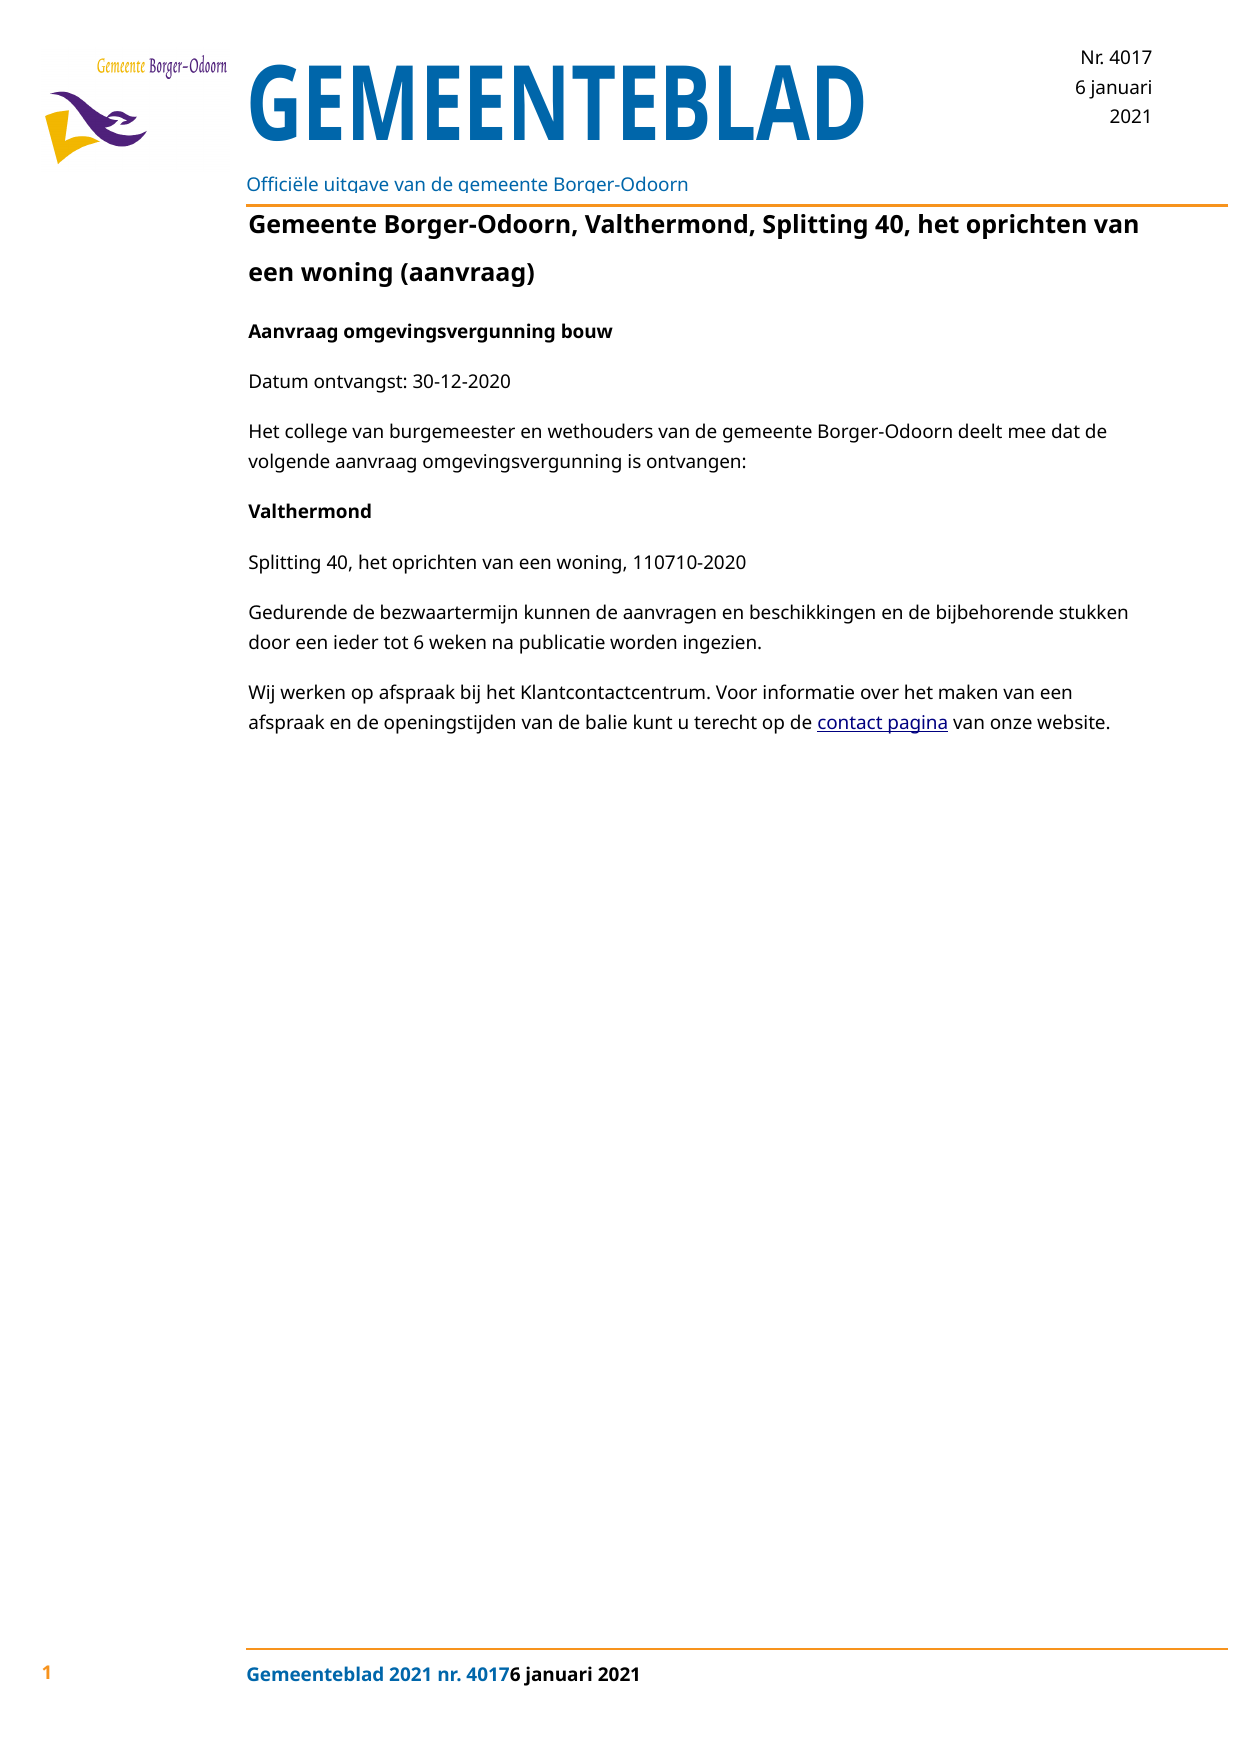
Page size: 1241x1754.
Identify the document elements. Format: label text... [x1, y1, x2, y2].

picture [41, 47, 231, 172]
text Aanvraag omgevingsvergunning bouw [248, 318, 1152, 344]
text Gedurende de bezwaartermijn kunnen de aanvragen en beschikkingen en de bijbehorende stukken door een ieder tot 6 weken na publicatie worden ingezien. [248, 599, 1152, 655]
text Datum ontvangst: 30-12-2020 [248, 368, 1152, 394]
text Gemeente Borger-Odoorn, Valthermond, Splitting 40, het oprichten van een woning (aanvraag) [248, 207, 1152, 288]
text Wij werken op afspraak bij het Klantcontactcentrum. Voor informatie over het maken van een afspraak en de openingstijden van de balie kunt u terecht op de contact pagina van onze website. [248, 679, 1152, 735]
text Splitting 40, het oprichten van een woning, 110710-2020 [248, 549, 1152, 575]
text Het college van burgemeester en wethouders van de gemeente Borger-Odoorn deelt mee dat de volgende aanvraag omgevingsvergunning is ontvangen: [248, 419, 1152, 474]
text Valthermond [248, 499, 1152, 524]
